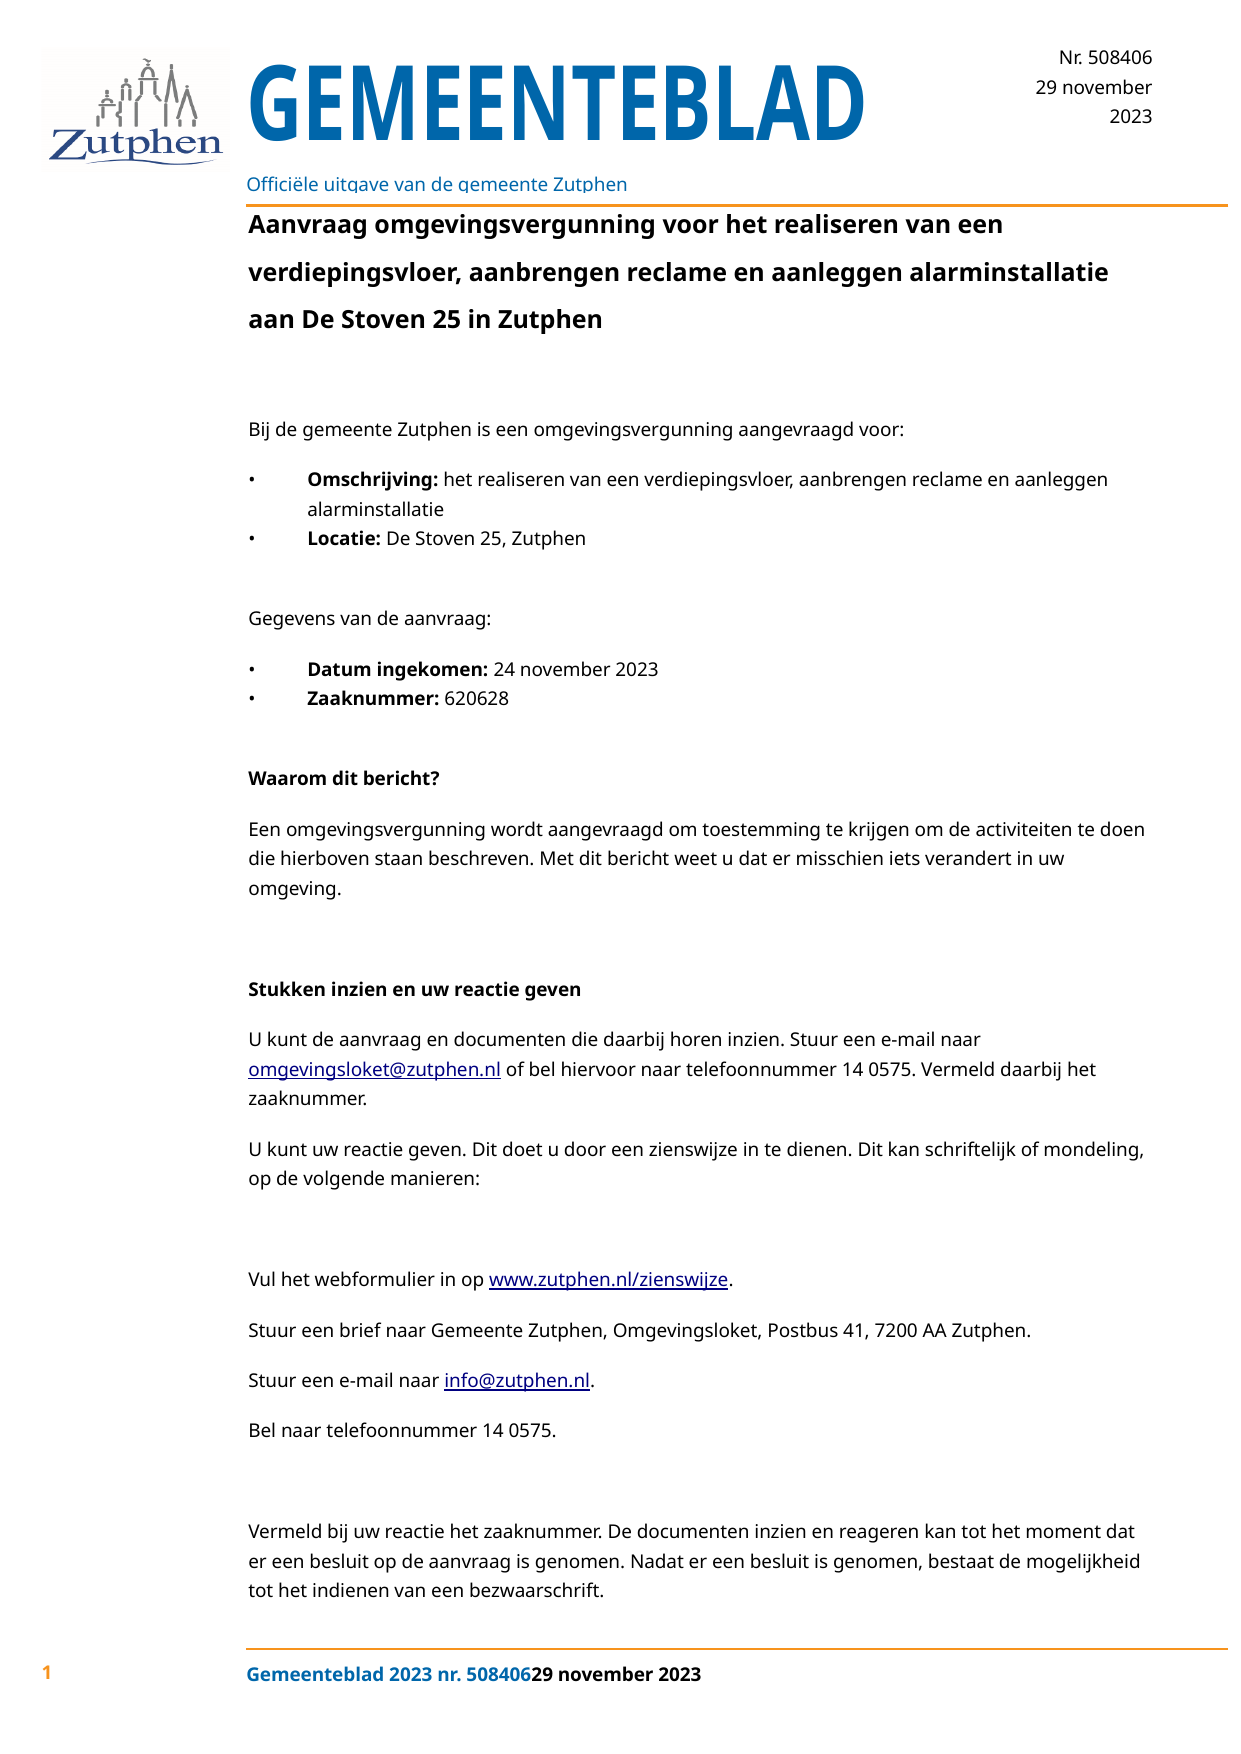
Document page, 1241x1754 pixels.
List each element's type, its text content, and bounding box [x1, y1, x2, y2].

text Waarom dit bericht? [248, 766, 1152, 791]
list Locatie: De Stoven 25, Zutphen [248, 526, 1152, 551]
text Stukken inzien en uw reactie geven [248, 976, 1152, 1002]
text Aanvraag omgevingsvergunning voor het realiseren van een verdiepingsvloer, aanbrengen reclame en aanleggen alarminstallatie aan De Stoven 25 in Zutphen [248, 207, 1152, 336]
text U kunt de aanvraag en documenten die daarbij horen inzien. Stuur een e-mail naar omgevingsloket@zutphen.nl of bel hiervoor naar telefoonnummer 14 0575. Vermeld daarbij het zaaknummer. [248, 1026, 1152, 1111]
text Vermeld bij uw reactie het zaaknummer. De documenten inzien en reageren kan tot het moment dat er een besluit op de aanvraag is genomen. Nadat er een besluit is genomen, bestaat de mogelijkheid tot het indienen van een bezwaarschrift. [248, 1518, 1152, 1603]
text Stuur een brief naar Gemeente Zutphen, Omgevingsloket, Postbus 41, 7200 AA Zutphen. [248, 1317, 1152, 1342]
text Gegevens van de aanvraag: [248, 606, 1152, 631]
text Bel naar telefoonnummer 14 0575. [248, 1418, 1152, 1443]
list Omschrijving: het realiseren van een verdiepingsvloer, aanbrengen reclame en aanleggen alarminstallatie [248, 466, 1152, 522]
picture [41, 47, 231, 172]
text Een omgevingsvergunning wordt aangevraagd om toestemming te krijgen om de activiteiten te doen die hierboven staan beschreven. Met dit bericht weet u dat er misschien iets verandert in uw omgeving. [248, 816, 1152, 901]
text Bij de gemeente Zutphen is een omgevingsvergunning aangevraagd voor: [248, 416, 1152, 442]
list Datum ingekomen: 24 november 2023 [248, 656, 1152, 682]
list Zaaknummer: 620628 [248, 686, 1152, 711]
text Vul het webformulier in op www.zutphen.nl/zienswijze. [248, 1266, 1152, 1292]
text U kunt uw reactie geven. Dit doet u door een zienswijze in te dienen. Dit kan schriftelijk of mondeling, op de volgende manieren: [248, 1136, 1152, 1191]
text Stuur een e-mail naar info@zutphen.nl. [248, 1367, 1152, 1393]
